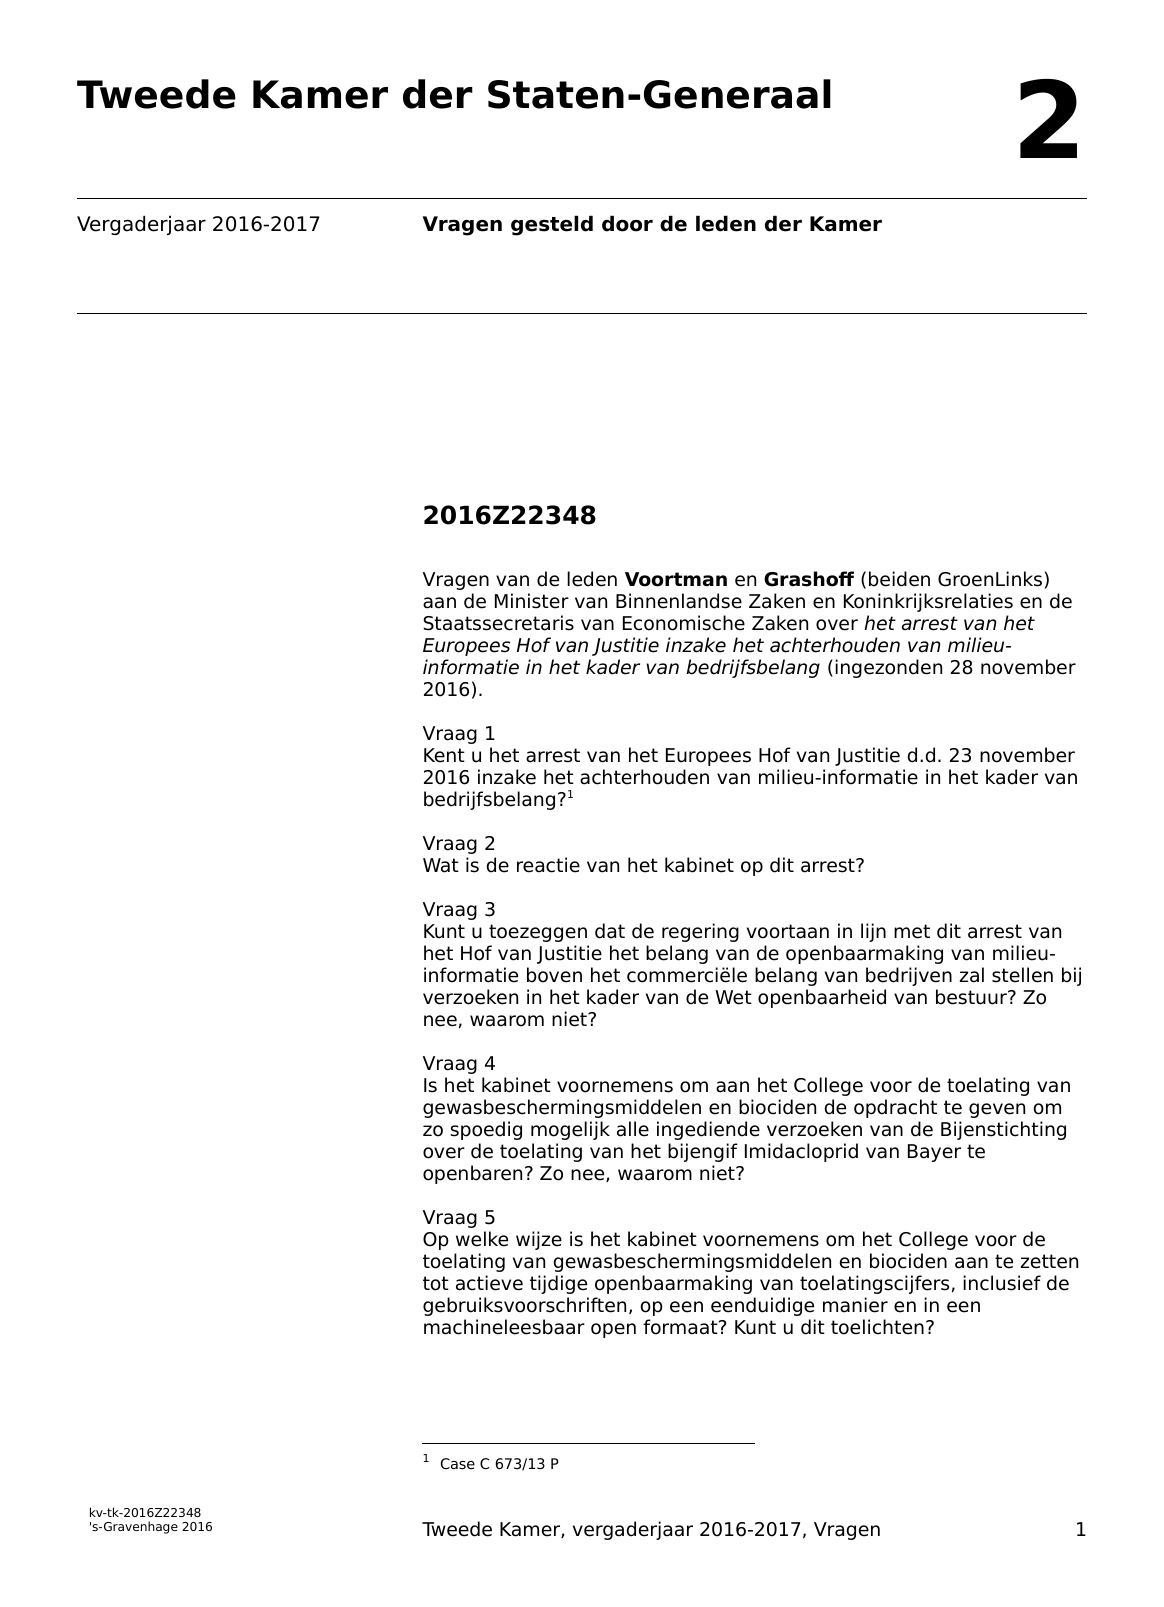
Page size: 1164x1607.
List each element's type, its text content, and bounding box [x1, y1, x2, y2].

text kv-tk-2016Z22348 [88, 1506, 323, 1520]
text Vraag 3 [422, 899, 1087, 921]
table_header Tweede Kamer der Staten-Generaal [77, 59, 886, 198]
text Wat is de reactie van het kabinet op dit arrest? [422, 855, 1087, 877]
text Vraag 1 [422, 723, 1087, 745]
table_cell Vragen gesteld door de leden der Kamer [422, 199, 1087, 313]
text 2016Z22348 [422, 501, 1087, 531]
text Kunt u toezeggen dat de regering voortaan in lijn met dit arrest van het Hof van Justitie het belang van de openbaarmaking van milieu-informatie boven het commerciële belang van bedrijven zal stellen bij verzoeken in het kader van de Wet openbaarheid van bestuur? Zo nee, waarom niet? [422, 921, 1087, 1031]
text Kent u het arrest van het Europees Hof van Justitie d.d. 23 november 2016 inzake het achterhouden van milieu-informatie in het kader van bedrijfsbelang? [422, 745, 1087, 811]
text Op welke wijze is het kabinet voornemens om het College voor de toelating van gewasbeschermingsmiddelen en biociden aan te zetten tot actieve tijdige openbaarmaking van toelatingscijfers, inclusief de gebruiksvoorschriften, op een eenduidige manier en in een machineleesbaar open formaat? Kunt u dit toelichten? [422, 1229, 1087, 1339]
table_header 2 [886, 59, 1087, 198]
text Vraag 2 [422, 833, 1087, 855]
text 's-Gravenhage 2016 [88, 1520, 323, 1534]
text Vraag 5 [422, 1207, 1087, 1229]
text Is het kabinet voornemens om aan het College voor de toelating van gewasbeschermingsmiddelen en biociden de opdracht te geven om zo spoedig mogelijk alle ingediende verzoeken van de Bijenstichting over de toelating van het bijengif Imidacloprid van Bayer te openbaren? Zo nee, waarom niet? [422, 1075, 1087, 1185]
table_cell Vergaderjaar 2016-2017 [77, 199, 422, 313]
text Vraag 4 [422, 1053, 1087, 1075]
text Case C 673/13 P [422, 1452, 1087, 1474]
text Vragen van de leden Voortman en Grashoff (beiden GroenLinks) aan de Minister van Binnenlandse Zaken en Koninkrijksrelaties en de Staatssecretaris van Economische Zaken over het arrest van het Europees Hof van Justitie inzake het achterhouden van milieu-informatie in het kader van bedrijfsbelang (ingezonden 28 november 2016). [422, 569, 1087, 701]
